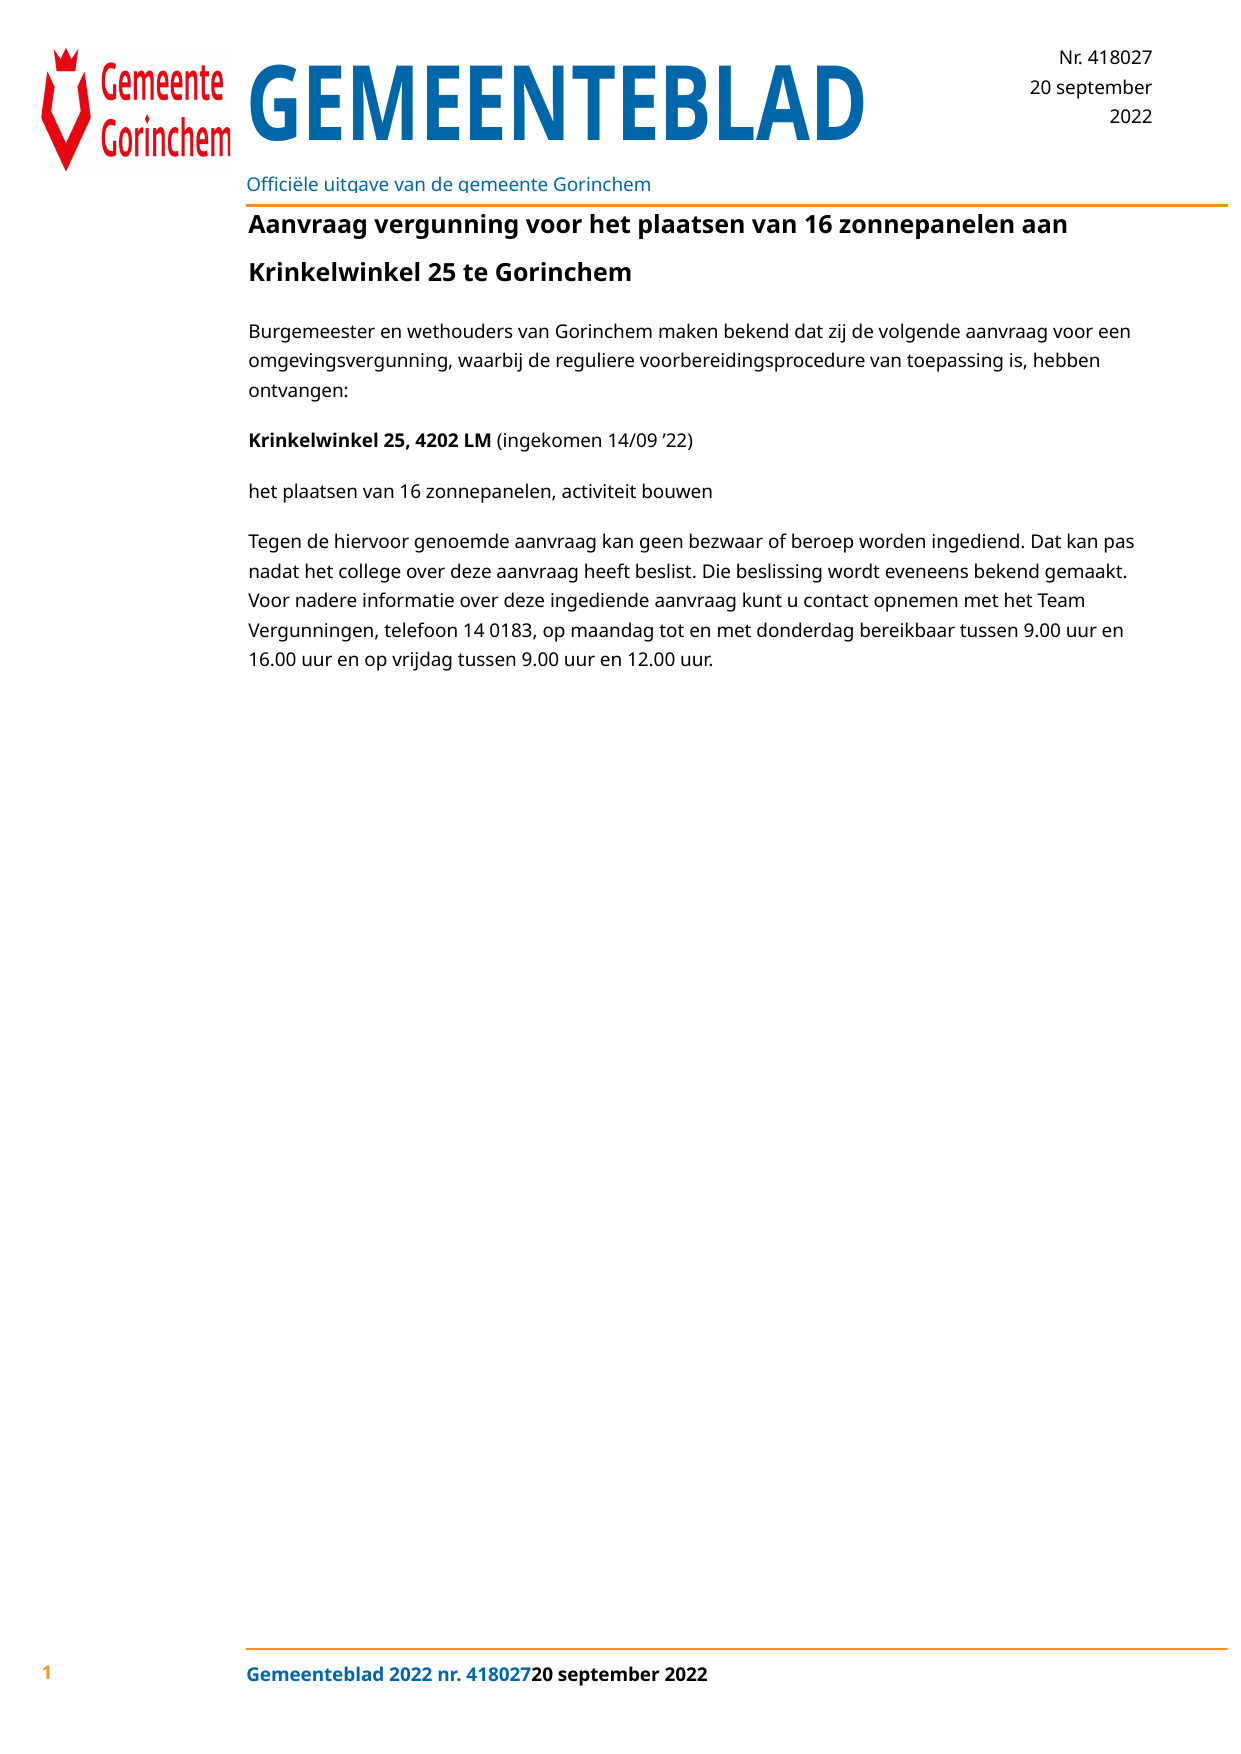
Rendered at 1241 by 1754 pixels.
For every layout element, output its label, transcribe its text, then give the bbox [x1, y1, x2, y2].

text het plaatsen van 16 zonnepanelen, activiteit bouwen [248, 478, 1152, 504]
text Aanvraag vergunning voor het plaatsen van 16 zonnepanelen aan Krinkelwinkel 25 te Gorinchem [248, 207, 1152, 288]
text Tegen de hiervoor genoemde aanvraag kan geen bezwaar of beroep worden ingediend. Dat kan pas nadat het college over deze aanvraag heeft beslist. Die beslissing wordt eveneens bekend gemaakt. Voor nadere informatie over deze ingediende aanvraag kunt u contact opnemen met het Team Vergunningen, telefoon 14 0183, op maandag tot en met donderdag bereikbaar tussen 9.00 uur en 16.00 uur en op vrijdag tussen 9.00 uur en 12.00 uur. [248, 528, 1152, 672]
picture [41, 47, 231, 172]
text Krinkelwinkel 25, 4202 LM (ingekomen 14/09 ’22) [248, 427, 1152, 453]
text Burgemeester en wethouders van Gorinchem maken bekend dat zij de volgende aanvraag voor een omgevingsvergunning, waarbij de reguliere voorbereidingsprocedure van toepassing is, hebben ontvangen: [248, 318, 1152, 403]
